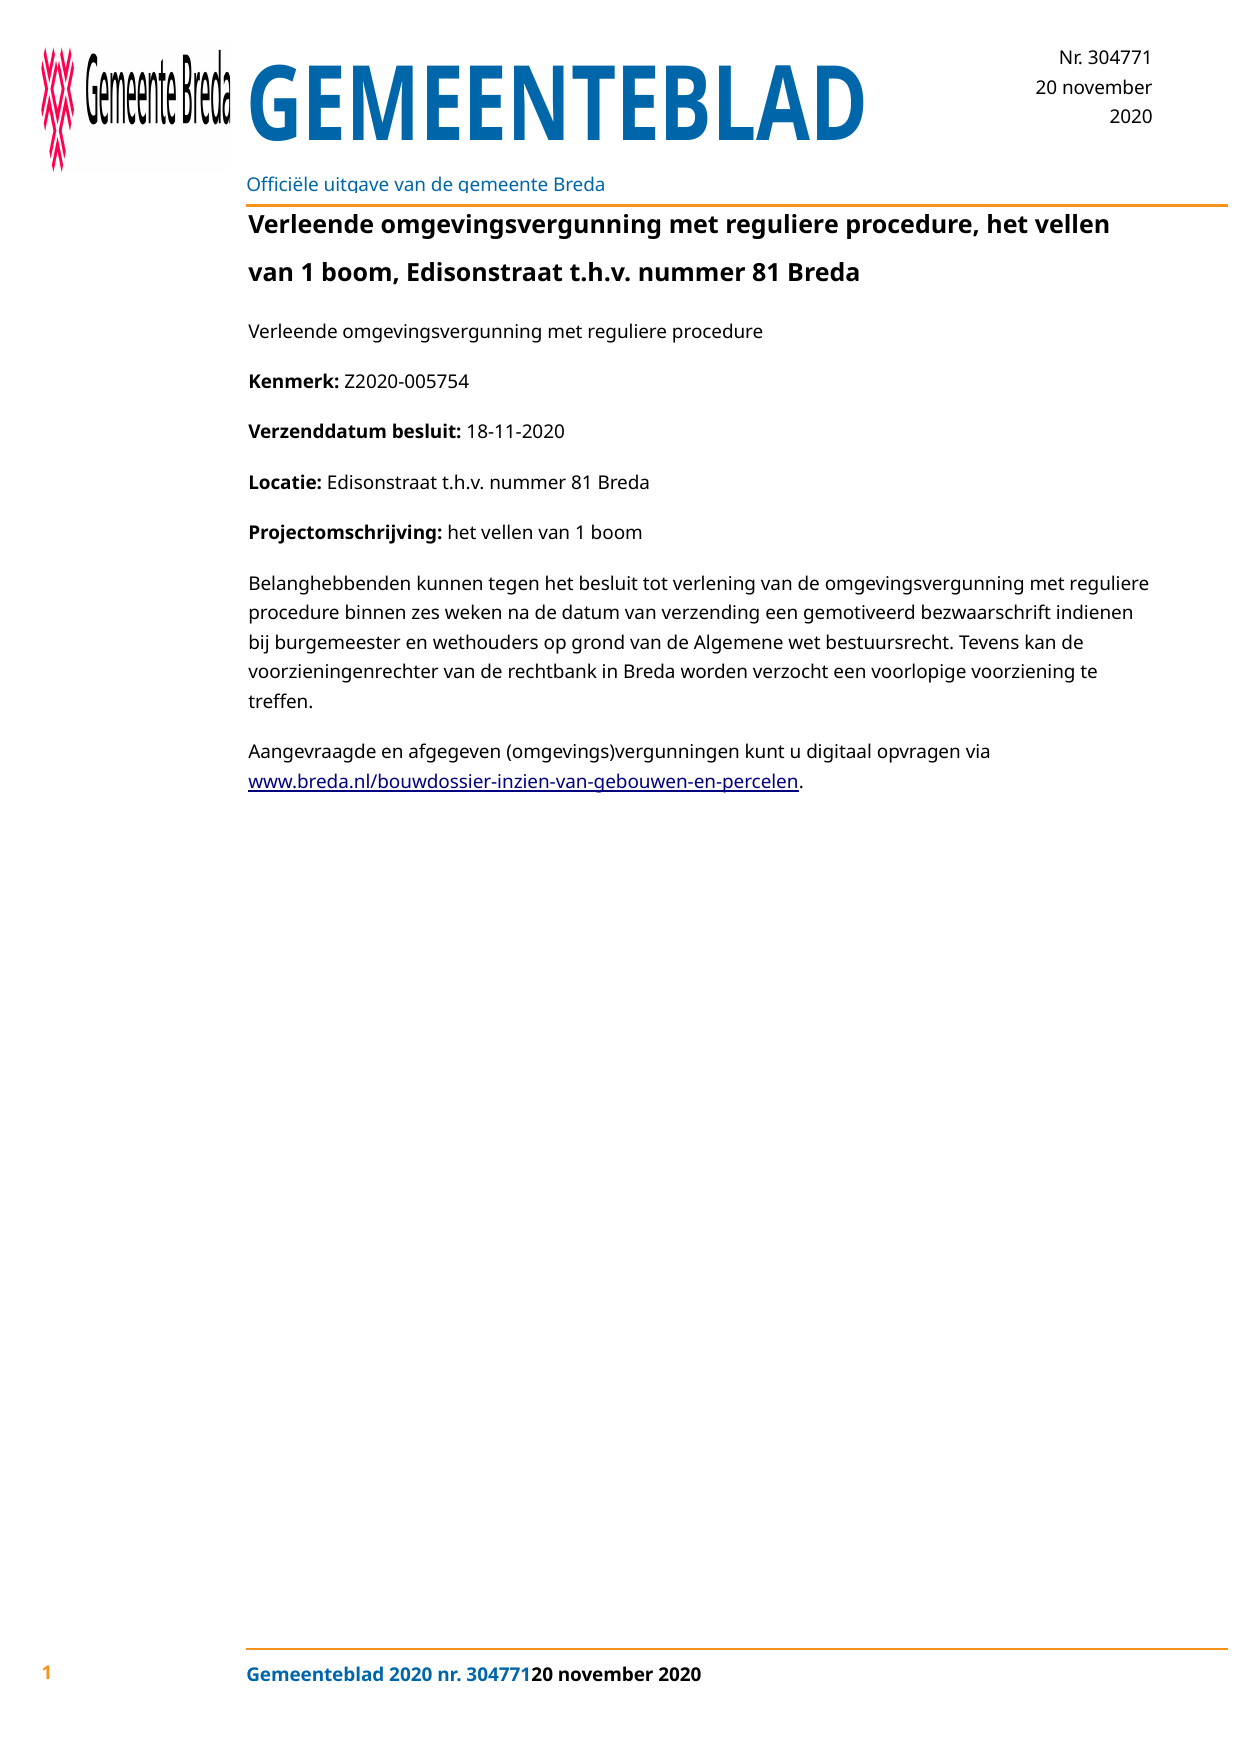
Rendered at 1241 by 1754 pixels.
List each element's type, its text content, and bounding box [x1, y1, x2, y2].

text Verleende omgevingsvergunning met reguliere procedure [248, 318, 1152, 344]
text Kenmerk: Z2020-005754 [248, 368, 1152, 394]
text Projectomschrijving: het vellen van 1 boom [248, 519, 1152, 545]
text Verleende omgevingsvergunning met reguliere procedure, het vellen van 1 boom, Edisonstraat t.h.v. nummer 81 Breda [248, 207, 1152, 288]
text Verzenddatum besluit: 18-11-2020 [248, 419, 1152, 444]
picture [41, 47, 231, 172]
text Aangevraagde en afgegeven (omgevings)vergunningen kunt u digitaal opvragen via www.breda.nl/bouwdossier-inzien-van-gebouwen-en-percelen. [248, 739, 1152, 794]
text Belanghebbenden kunnen tegen het besluit tot verlening van de omgevingsvergunning met reguliere procedure binnen zes weken na de datum van verzending een gemotiveerd bezwaarschrift indienen bij burgemeester en wethouders op grond van de Algemene wet bestuursrecht. Tevens kan de voorzieningenrechter van de rechtbank in Breda worden verzocht een voorlopige voorziening te treffen. [248, 570, 1152, 714]
text Locatie: Edisonstraat t.h.v. nummer 81 Breda [248, 469, 1152, 495]
